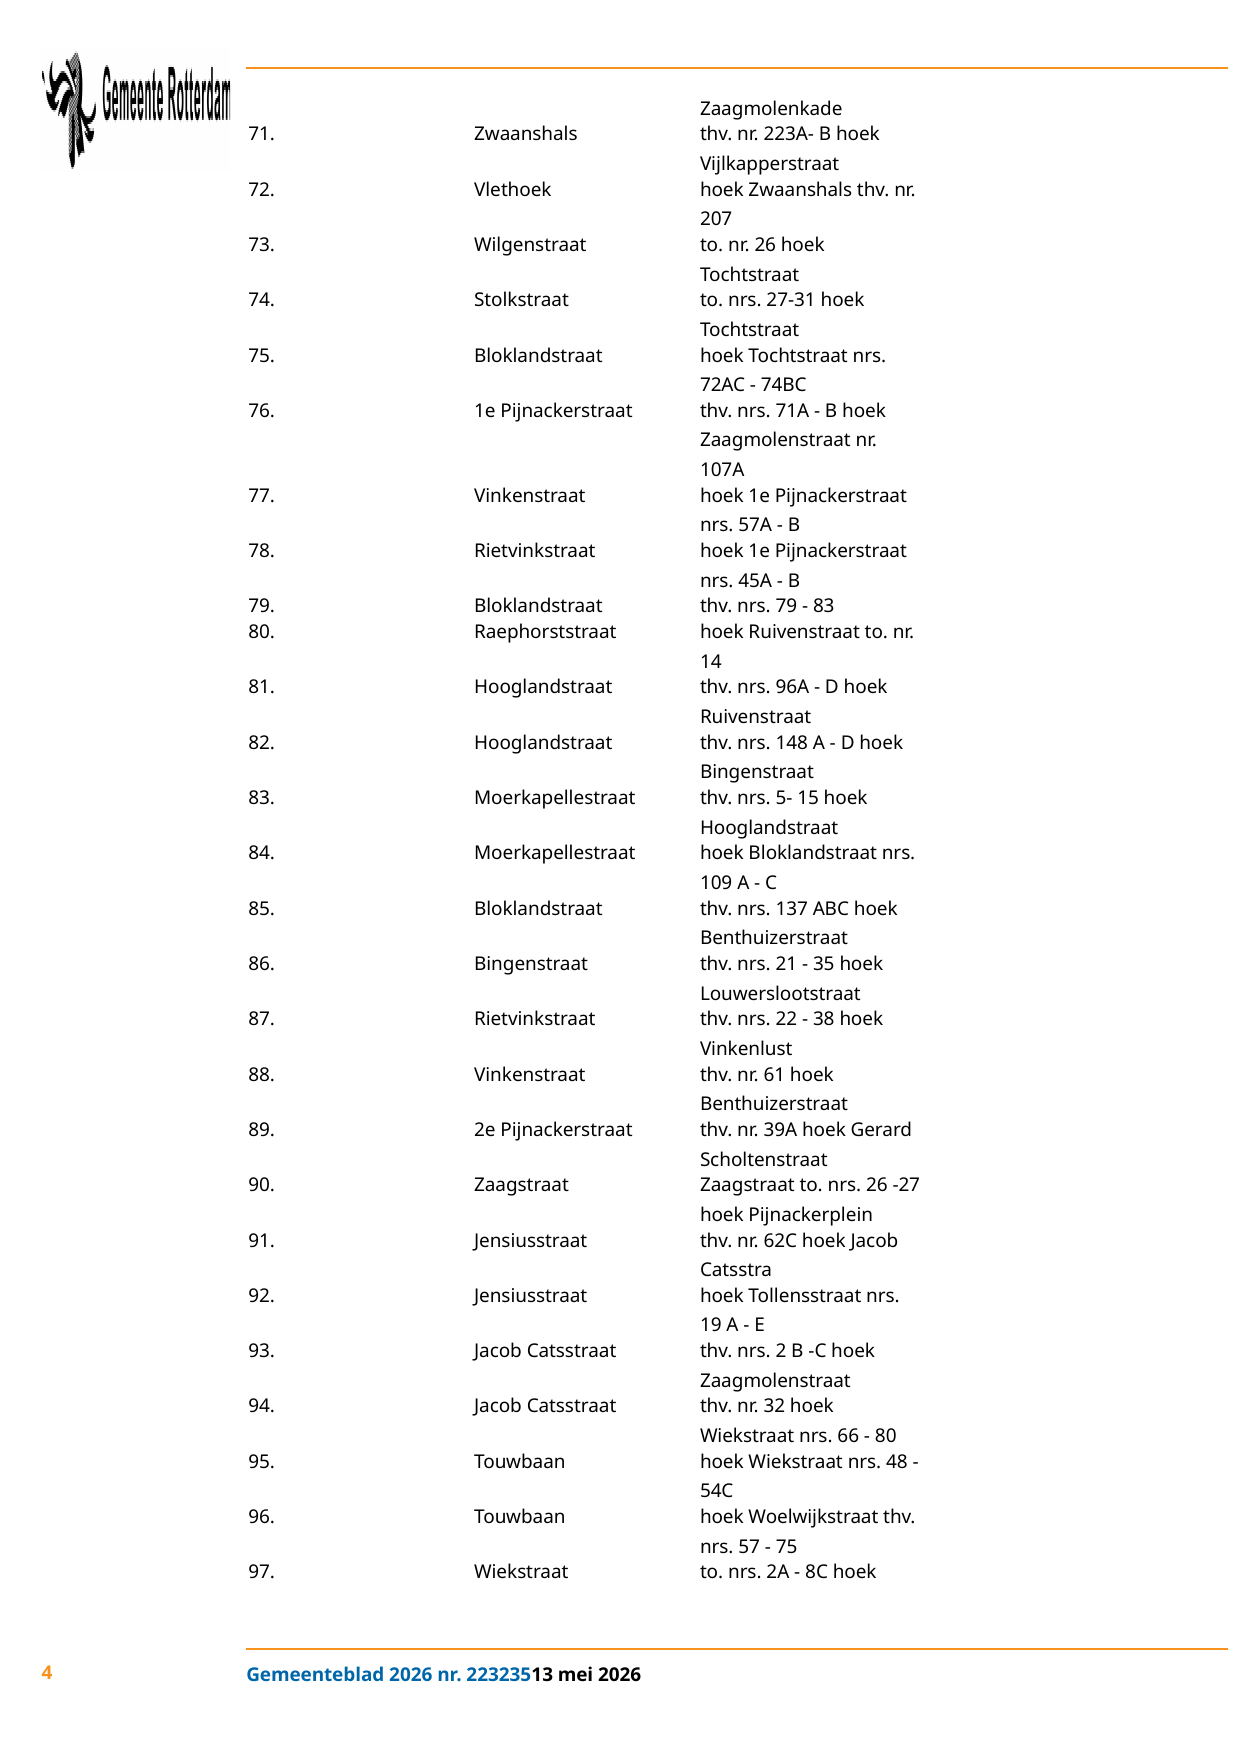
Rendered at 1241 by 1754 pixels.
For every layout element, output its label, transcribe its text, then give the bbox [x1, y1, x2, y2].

table_cell Vinkenstraat [474, 482, 700, 537]
table_cell [926, 840, 1152, 895]
picture [41, 47, 231, 172]
table_cell [926, 1227, 1152, 1282]
table_cell [926, 537, 1152, 593]
table_cell thv. nr. 32 hoek Wiekstraat nrs. 66 - 80 [700, 1393, 926, 1448]
table_cell 96. [248, 1503, 474, 1559]
table_cell thv. nrs. 137 ABC hoek Benthuizerstraat [700, 895, 926, 950]
table_cell hoek 1e Pijnackerstraat nrs. 57A - B [700, 482, 926, 537]
table_cell Zaagstraat to. nrs. 26 -27 hoek Pijnackerplein [700, 1171, 926, 1227]
table_cell [926, 1393, 1152, 1448]
table_cell to. nr. 26 hoek Tochtstraat [700, 231, 926, 286]
table_cell 83. [248, 784, 474, 839]
table_cell 93. [248, 1338, 474, 1393]
table_cell [926, 342, 1152, 397]
table_cell Bloklandstraat [474, 593, 700, 618]
table_cell Touwbaan [474, 1448, 700, 1503]
table_cell Jensiusstraat [474, 1282, 700, 1337]
table_cell Bingenstraat [474, 950, 700, 1006]
table_cell 78. [248, 537, 474, 593]
table_cell 75. [248, 342, 474, 397]
table_cell Raephorststraat [474, 618, 700, 674]
table_cell thv. nrs. 21 - 35 hoek Louwerslootstraat [700, 950, 926, 1006]
table_cell 76. [248, 397, 474, 482]
table_cell [926, 95, 1152, 121]
table_cell thv. nrs. 79 - 83 [700, 593, 926, 618]
table_cell Jacob Catsstraat [474, 1393, 700, 1448]
table_cell 86. [248, 950, 474, 1006]
table_cell [926, 1282, 1152, 1337]
table_cell thv. nr. 223A- B hoek Vijlkapperstraat [700, 121, 926, 176]
table_cell [926, 1171, 1152, 1227]
table_cell [926, 231, 1152, 286]
table_cell 97. [248, 1559, 474, 1584]
table_cell Rietvinkstraat [474, 1006, 700, 1061]
table_cell 89. [248, 1116, 474, 1171]
table_cell [926, 593, 1152, 618]
table_cell [926, 784, 1152, 839]
table_cell Rietvinkstraat [474, 537, 700, 593]
table_cell thv. nrs. 148 A - D hoek Bingenstraat [700, 729, 926, 784]
table_cell [926, 1061, 1152, 1116]
table_cell 79. [248, 593, 474, 618]
table_cell 95. [248, 1448, 474, 1503]
table_cell [926, 729, 1152, 784]
table_cell 87. [248, 1006, 474, 1061]
table_cell thv. nrs. 71A - B hoek Zaagmolenstraat nr. 107A [700, 397, 926, 482]
table_cell Jensiusstraat [474, 1227, 700, 1282]
table_cell [926, 895, 1152, 950]
table_cell Moerkapellestraat [474, 784, 700, 839]
table_cell 2e Pijnackerstraat [474, 1116, 700, 1171]
table_cell Bloklandstraat [474, 895, 700, 950]
table_cell Stolkstraat [474, 286, 700, 342]
table_cell [926, 286, 1152, 342]
table_cell 94. [248, 1393, 474, 1448]
table_cell 85. [248, 895, 474, 950]
table_cell to. nrs. 27-31 hoek Tochtstraat [700, 286, 926, 342]
table_cell 92. [248, 1282, 474, 1337]
table_cell [926, 176, 1152, 231]
table_cell hoek Tochtstraat nrs. 72AC - 74BC [700, 342, 926, 397]
table_cell 82. [248, 729, 474, 784]
table_cell [926, 1448, 1152, 1503]
table_cell Hooglandstraat [474, 729, 700, 784]
table_cell [926, 121, 1152, 176]
table_cell [926, 950, 1152, 1006]
table_cell thv. nr. 39A hoek Gerard Scholtenstraat [700, 1116, 926, 1171]
table_cell 73. [248, 231, 474, 286]
table_cell thv. nrs. 96A - D hoek Ruivenstraat [700, 674, 926, 729]
table_cell 1e Pijnackerstraat [474, 397, 700, 482]
table_cell [248, 95, 474, 121]
table_cell hoek Zwaanshals thv. nr. 207 [700, 176, 926, 231]
table_cell Zwaanshals [474, 121, 700, 176]
table_cell Jacob Catsstraat [474, 1338, 700, 1393]
table_cell hoek Wiekstraat nrs. 48 - 54C [700, 1448, 926, 1503]
table_cell Wiekstraat [474, 1559, 700, 1584]
table_cell Touwbaan [474, 1503, 700, 1559]
table_cell Vlethoek [474, 176, 700, 231]
table_cell [926, 1503, 1152, 1559]
table_cell 90. [248, 1171, 474, 1227]
table_cell hoek Tollensstraat nrs. 19 A - E [700, 1282, 926, 1337]
table_cell [926, 674, 1152, 729]
table_cell 77. [248, 482, 474, 537]
table_cell 88. [248, 1061, 474, 1116]
table_cell [926, 1116, 1152, 1171]
table_cell 74. [248, 286, 474, 342]
table_cell [926, 397, 1152, 482]
table_cell 84. [248, 840, 474, 895]
table_cell thv. nr. 61 hoek Benthuizerstraat [700, 1061, 926, 1116]
table_cell Moerkapellestraat [474, 840, 700, 895]
table_cell Wilgenstraat [474, 231, 700, 286]
table_cell [926, 1559, 1152, 1584]
table_cell [926, 482, 1152, 537]
table_cell [474, 95, 700, 121]
table_cell thv. nr. 62C hoek Jacob Catsstra [700, 1227, 926, 1282]
table_cell 71. [248, 121, 474, 176]
table_cell Hooglandstraat [474, 674, 700, 729]
table_cell [926, 1006, 1152, 1061]
table_cell 80. [248, 618, 474, 674]
table_cell thv. nrs. 5- 15 hoek Hooglandstraat [700, 784, 926, 839]
table_cell [926, 618, 1152, 674]
table_cell thv. nrs. 2 B -C hoek Zaagmolenstraat [700, 1338, 926, 1393]
table_cell to. nrs. 2A - 8C hoek [700, 1559, 926, 1584]
table_cell 81. [248, 674, 474, 729]
table_cell 72. [248, 176, 474, 231]
table_cell hoek Ruivenstraat to. nr. 14 [700, 618, 926, 674]
table_cell [926, 1338, 1152, 1393]
table_cell hoek 1e Pijnackerstraat nrs. 45A - B [700, 537, 926, 593]
table_cell Vinkenstraat [474, 1061, 700, 1116]
table_cell Zaagstraat [474, 1171, 700, 1227]
table_cell 91. [248, 1227, 474, 1282]
table_cell thv. nrs. 22 - 38 hoek Vinkenlust [700, 1006, 926, 1061]
table_cell hoek Woelwijkstraat thv. nrs. 57 - 75 [700, 1503, 926, 1559]
table_cell Bloklandstraat [474, 342, 700, 397]
table_cell hoek Bloklandstraat nrs. 109 A - C [700, 840, 926, 895]
table_cell Zaagmolenkade [700, 95, 926, 121]
